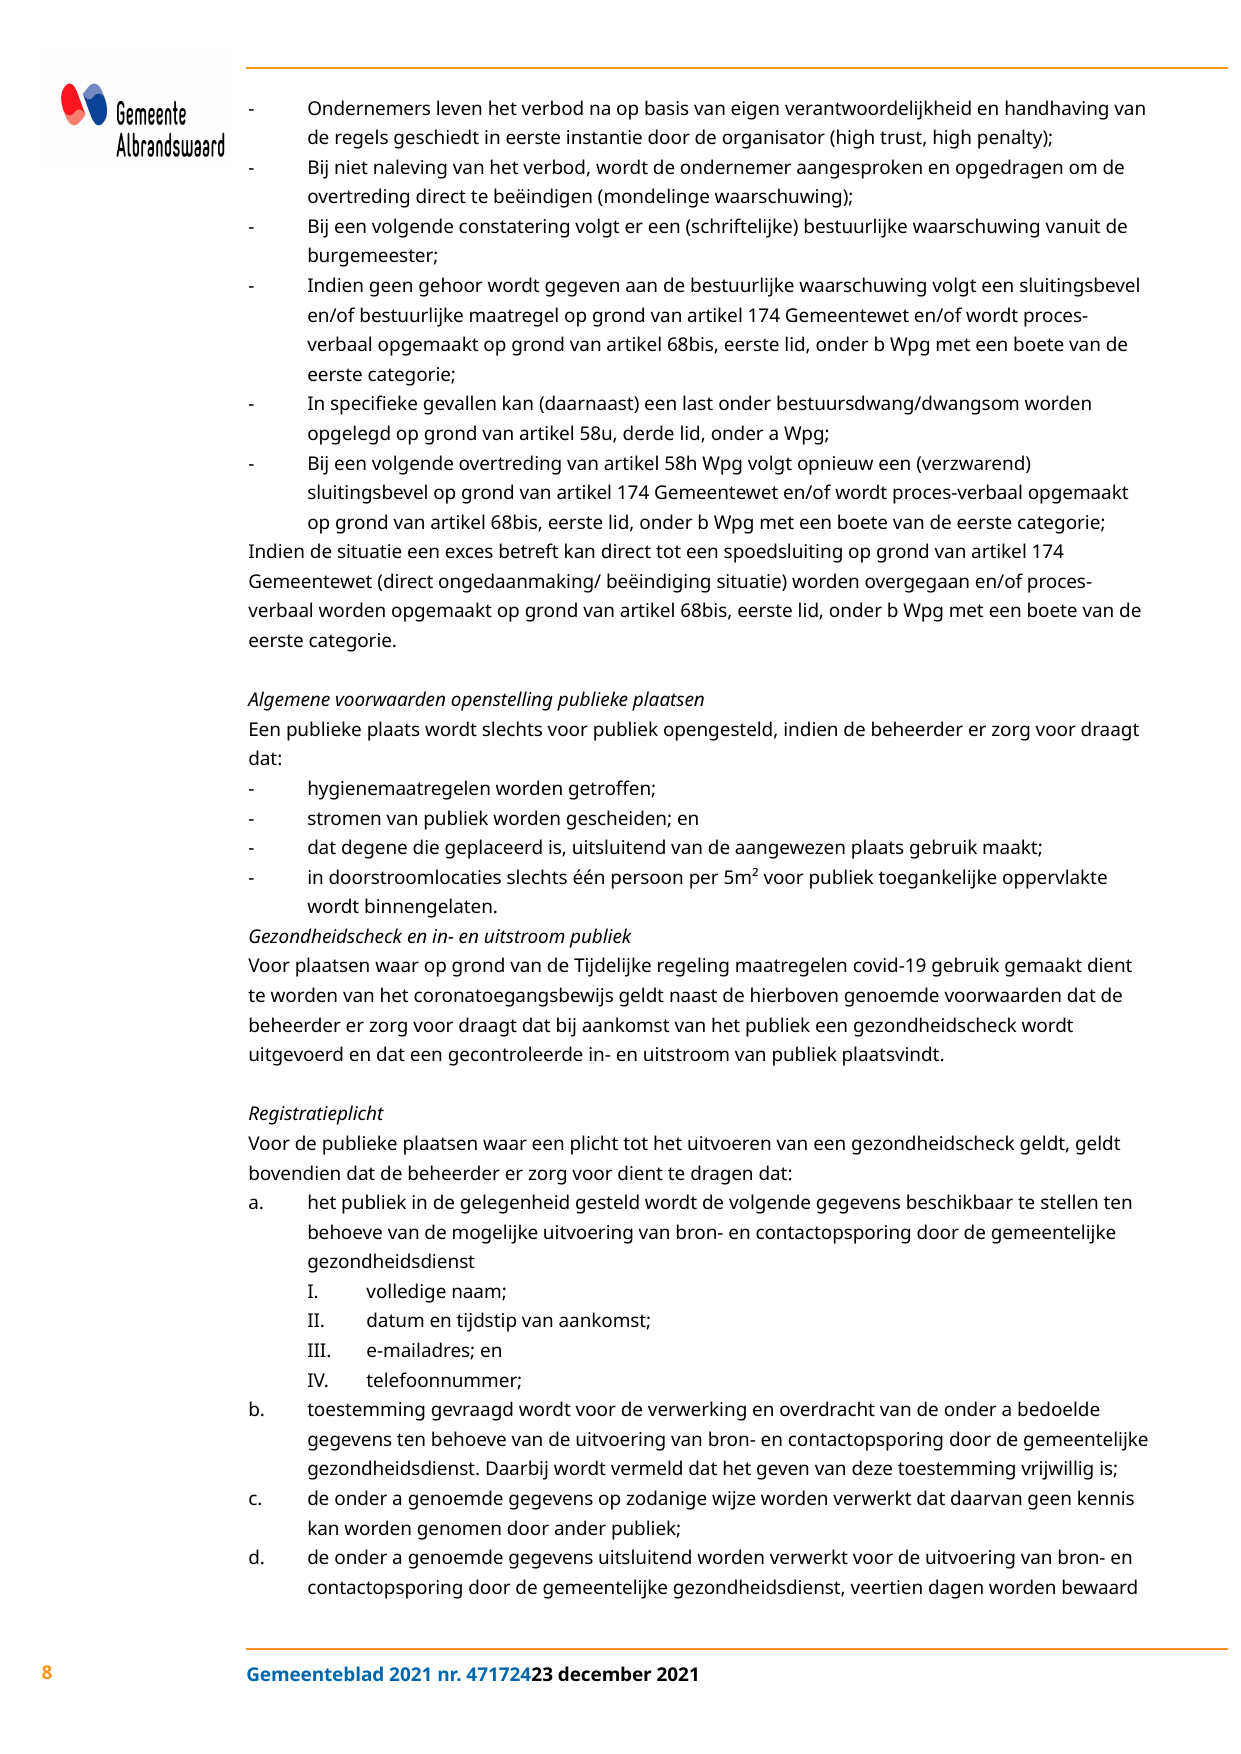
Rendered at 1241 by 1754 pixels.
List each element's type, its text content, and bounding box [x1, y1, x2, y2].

list de onder a genoemde gegevens op zodanige wijze worden verwerkt dat daarvan geen kennis kan worden genomen door ander publiek; [248, 1485, 1152, 1541]
list het publiek in de gelegenheid gesteld wordt de volgende gegevens beschikbaar te stellen ten behoeve van de mogelijke uitvoering van bron- en contactopsporing door de gemeentelijke gezondheidsdienst [248, 1189, 1152, 1274]
text Gezondheidscheck en in- en uitstroom publiek [248, 923, 1152, 949]
list telefoonnummer; [307, 1367, 1152, 1393]
list Bij een volgende constatering volgt er een (schriftelijke) bestuurlijke waarschuwing vanuit de burgemeester; [248, 213, 1152, 268]
list volledige naam; [307, 1278, 1152, 1304]
list stromen van publiek worden gescheiden; en [248, 805, 1152, 831]
list Ondernemers leven het verbod na op basis van eigen verantwoordelijkheid en handhaving van de regels geschiedt in eerste instantie door de organisator (high trust, high penalty); [248, 95, 1152, 150]
list datum en tijdstip van aankomst; [307, 1308, 1152, 1333]
text Indien de situatie een exces betreft kan direct tot een spoedsluiting op grond van artikel 174 Gemeentewet (direct ongedaanmaking/ beëindiging situatie) worden overgegaan en/of proces-verbaal worden opgemaakt op grond van artikel 68bis, eerste lid, onder b Wpg met een boete van de eerste categorie. [248, 538, 1152, 653]
text Registratieplicht [248, 1101, 1152, 1126]
list Bij niet naleving van het verbod, wordt de ondernemer aangesproken en opgedragen om de overtreding direct te beëindigen (mondelinge waarschuwing); [248, 154, 1152, 209]
list In specifieke gevallen kan (daarnaast) een last onder bestuursdwang/dwangsom worden opgelegd op grond van artikel 58u, derde lid, onder a Wpg; [248, 391, 1152, 446]
picture [41, 47, 231, 172]
text Algemene voorwaarden openstelling publieke plaatsen [248, 686, 1152, 712]
text Voor plaatsen waar op grond van de Tijdelijke regeling maatregelen covid-19 gebruik gemaakt dient te worden van het coronatoegangsbewijs geldt naast de hierboven genoemde voorwaarden dat de beheerder er zorg voor draagt dat bij aankomst van het publiek een gezondheidscheck wordt uitgevoerd en dat een gecontroleerde in- en uitstroom van publiek plaatsvindt. [248, 953, 1152, 1067]
list in doorstroomlocaties slechts één persoon per 5m² voor publiek toegankelijke oppervlakte wordt binnengelaten. [248, 864, 1152, 919]
list Bij een volgende overtreding van artikel 58h Wpg volgt opnieuw een (verzwarend) sluitingsbevel op grond van artikel 174 Gemeentewet en/of wordt proces-verbaal opgemaakt op grond van artikel 68bis, eerste lid, onder b Wpg met een boete van de eerste categorie; [248, 450, 1152, 535]
list de onder a genoemde gegevens uitsluitend worden verwerkt voor de uitvoering van bron- en contactopsporing door de gemeentelijke gezondheidsdienst, veertien dagen worden bewaard [248, 1544, 1152, 1600]
list dat degene die geplaceerd is, uitsluitend van de aangewezen plaats gebruik maakt; [248, 834, 1152, 860]
list toestemming gevraagd wordt voor de verwerking en overdracht van de onder a bedoelde gegevens ten behoeve van de uitvoering van bron- en contactopsporing door de gemeentelijke gezondheidsdienst. Daarbij wordt vermeld dat het geven van deze toestemming vrijwillig is; [248, 1396, 1152, 1481]
list e-mailadres; en [307, 1337, 1152, 1363]
list hygienemaatregelen worden getroffen; [248, 775, 1152, 801]
text Een publieke plaats wordt slechts voor publiek opengesteld, indien de beheerder er zorg voor draagt dat: [248, 716, 1152, 771]
list Indien geen gehoor wordt gegeven aan de bestuurlijke waarschuwing volgt een sluitingsbevel en/of bestuurlijke maatregel op grond van artikel 174 Gemeentewet en/of wordt proces-verbaal opgemaakt op grond van artikel 68bis, eerste lid, onder b Wpg met een boete van de eerste categorie; [248, 272, 1152, 387]
text Voor de publieke plaatsen waar een plicht tot het uitvoeren van een gezondheidscheck geldt, geldt bovendien dat de beheerder er zorg voor dient te dragen dat: [248, 1130, 1152, 1186]
